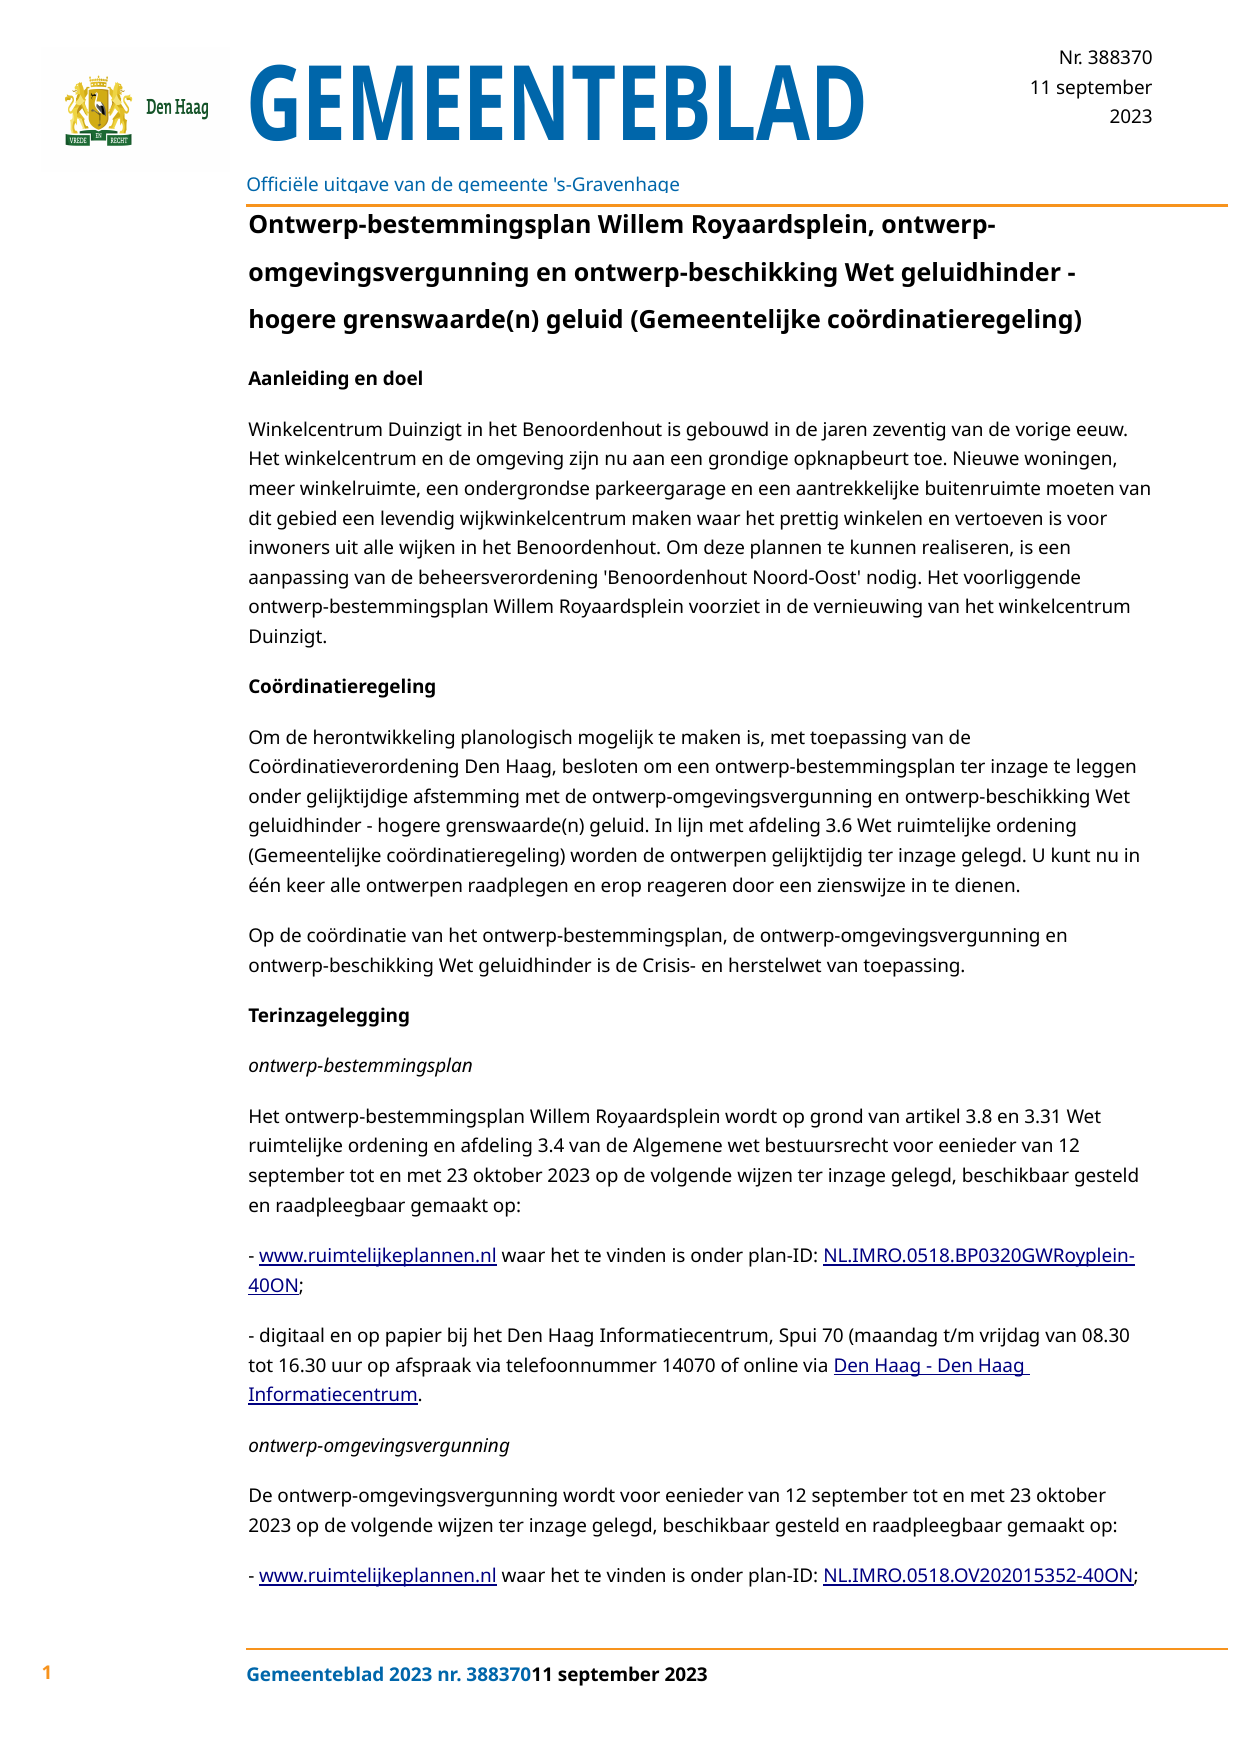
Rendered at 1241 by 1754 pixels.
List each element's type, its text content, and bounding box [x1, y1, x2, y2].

text Op de coördinatie van het ontwerp-bestemmingsplan, de ontwerp-omgevingsvergunning en ontwerp-beschikking Wet geluidhinder is de Crisis- en herstelwet van toepassing. [248, 922, 1152, 977]
text ontwerp-omgevingsvergunning [248, 1432, 1152, 1457]
text De ontwerp-omgevingsvergunning wordt voor eenieder van 12 september tot en met 23 oktober 2023 op de volgende wijzen ter inzage gelegd, beschikbaar gesteld en raadpleegbaar gemaakt op: [248, 1482, 1152, 1537]
picture [41, 47, 231, 172]
text Coördinatieregeling [248, 673, 1152, 699]
text ontwerp-bestemmingsplan [248, 1053, 1152, 1078]
text Winkelcentrum Duinzigt in het Benoordenhout is gebouwd in de jaren zeventig van de vorige eeuw. Het winkelcentrum en de omgeving zijn nu aan een grondige opknapbeurt toe. Nieuwe woningen, meer winkelruimte, een ondergrondse parkeergarage en een aantrekkelijke buitenruimte moeten van dit gebied een levendig wijkwinkelcentrum maken waar het prettig winkelen en vertoeven is voor inwoners uit alle wijken in het Benoordenhout. Om deze plannen te kunnen realiseren, is een aanpassing van de beheersverordening 'Benoordenhout Noord-Oost' nodig. Het voorliggende ontwerp-bestemmingsplan Willem Royaardsplein voorziet in de vernieuwing van het winkelcentrum Duinzigt. [248, 416, 1152, 649]
text Ontwerp-bestemmingsplan Willem Royaardsplein, ontwerp-omgevingsvergunning en ontwerp-beschikking Wet geluidhinder - hogere grenswaarde(n) geluid (Gemeentelijke coördinatieregeling) [248, 207, 1152, 336]
text - www.ruimtelijkeplannen.nl waar het te vinden is onder plan-ID: NL.IMRO.0518.OV202015352-40ON; [248, 1562, 1152, 1588]
text Om de herontwikkeling planologisch mogelijk te maken is, met toepassing van de Coördinatieverordening Den Haag, besloten om een ontwerp-bestemmingsplan ter inzage te leggen onder gelijktijdige afstemming met de ontwerp-omgevingsvergunning en ontwerp-beschikking Wet geluidhinder - hogere grenswaarde(n) geluid. In lijn met afdeling 3.6 Wet ruimtelijke ordening (Gemeentelijke coördinatieregeling) worden de ontwerpen gelijktijdig ter inzage gelegd. U kunt nu in één keer alle ontwerpen raadplegen en erop reageren door een zienswijze in te dienen. [248, 724, 1152, 897]
text Aanleiding en doel [248, 366, 1152, 391]
text - digitaal en op papier bij het Den Haag Informatiecentrum, Spui 70 (maandag t/m vrijdag van 08.30 tot 16.30 uur op afspraak via telefoonnummer 14070 of online via Den Haag - Den Haag Informatiecentrum. [248, 1322, 1152, 1407]
text - www.ruimtelijkeplannen.nl waar het te vinden is onder plan-ID: NL.IMRO.0518.BP0320GWRoyplein-40ON; [248, 1242, 1152, 1297]
text Terinzagelegging [248, 1002, 1152, 1028]
text Het ontwerp-bestemmingsplan Willem Royaardsplein wordt op grond van artikel 3.8 en 3.31 Wet ruimtelijke ordening en afdeling 3.4 van de Algemene wet bestuursrecht voor eenieder van 12 september tot en met 23 oktober 2023 op de volgende wijzen ter inzage gelegd, beschikbaar gesteld en raadpleegbaar gemaakt op: [248, 1103, 1152, 1217]
